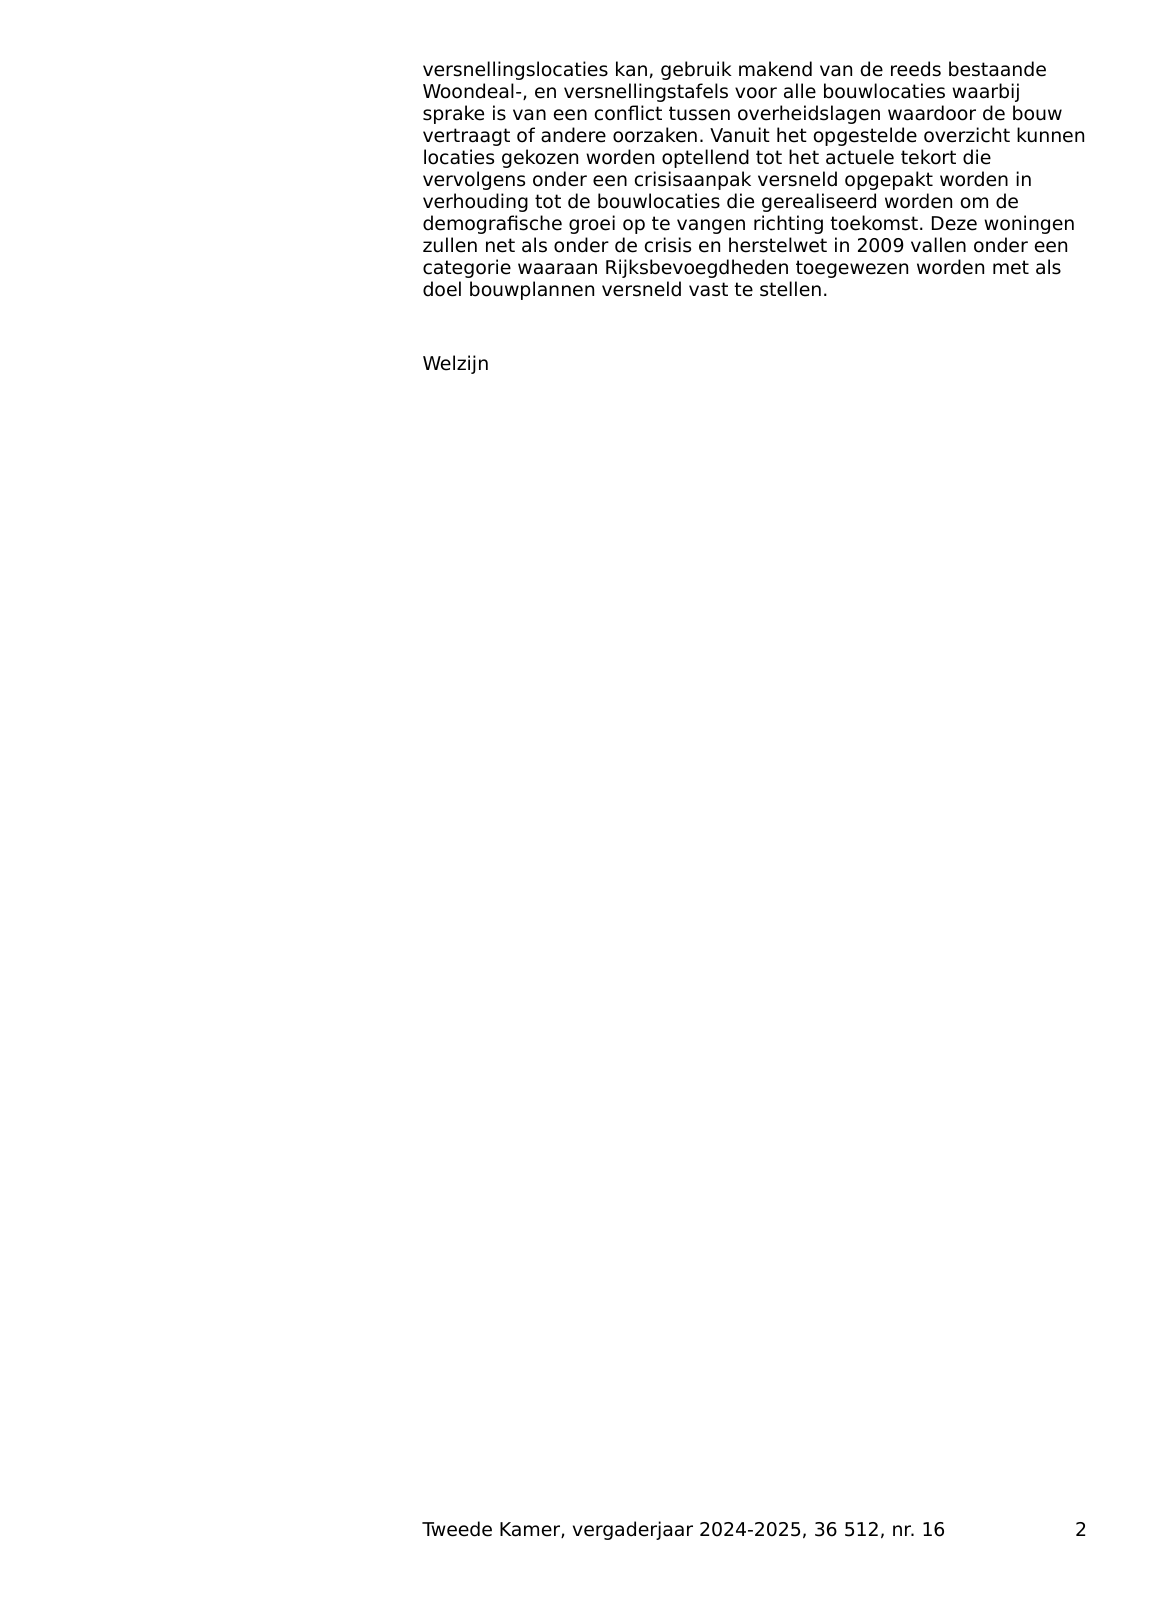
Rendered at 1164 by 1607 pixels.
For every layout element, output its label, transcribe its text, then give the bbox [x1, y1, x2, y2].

text Welzijn [422, 331, 1087, 375]
text versnellingslocaties kan, gebruik makend van de reeds bestaande Woondeal-, en versnellingstafels voor alle bouwlocaties waarbij sprake is van een conflict tussen overheidslagen waardoor de bouw vertraagt of andere oorzaken. Vanuit het opgestelde overzicht kunnen locaties gekozen worden optellend tot het actuele tekort die vervolgens onder een crisisaanpak versneld opgepakt worden in verhouding tot de bouwlocaties die gerealiseerd worden om de demografische groei op te vangen richting toekomst. Deze woningen zullen net als onder de crisis en herstelwet in 2009 vallen onder een categorie waaraan Rijksbevoegdheden toegewezen worden met als doel bouwplannen versneld vast te stellen. [422, 59, 1087, 301]
